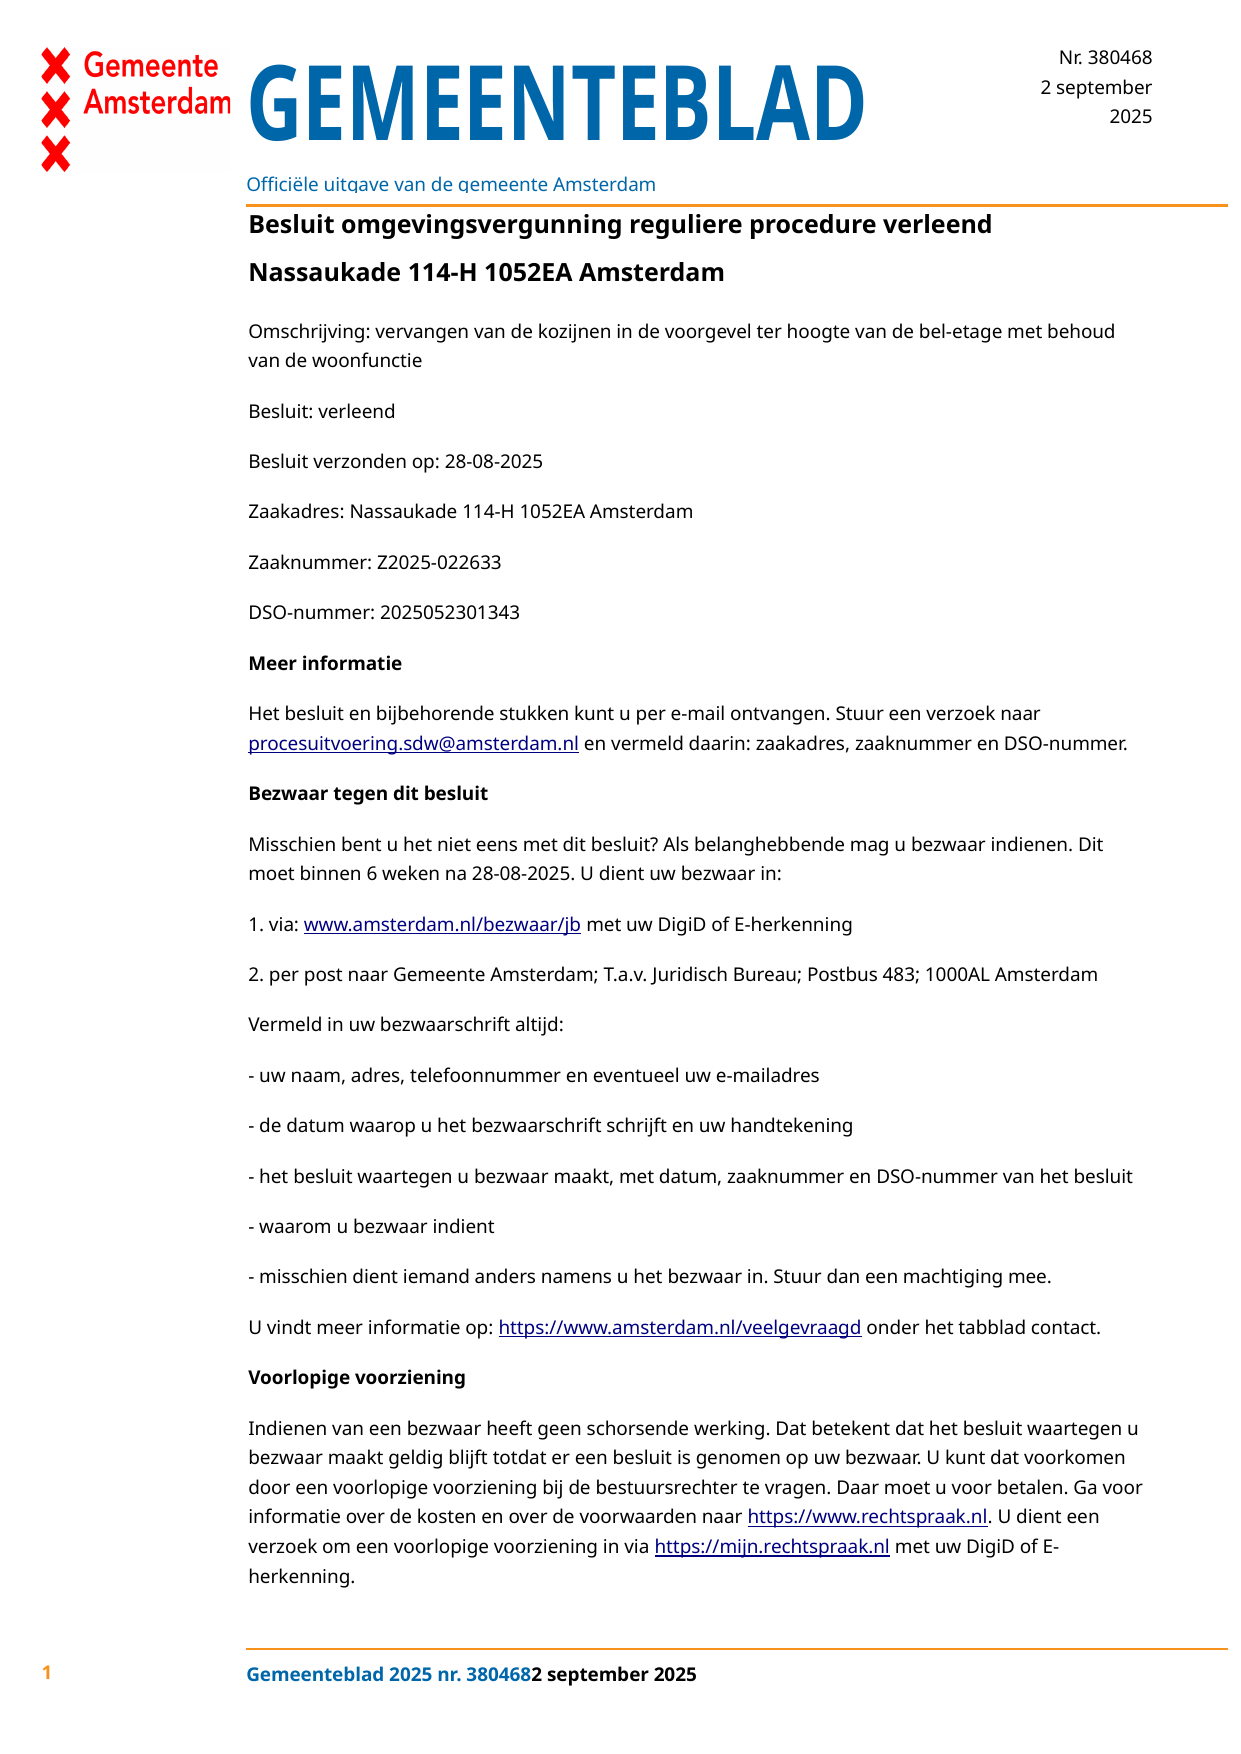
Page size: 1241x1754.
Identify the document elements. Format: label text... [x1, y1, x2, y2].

text Meer informatie [248, 650, 1152, 676]
text Omschrijving: vervangen van de kozijnen in de voorgevel ter hoogte van de bel-etage met behoud van de woonfunctie [248, 318, 1152, 373]
picture [41, 47, 231, 172]
text Besluit omgevingsvergunning reguliere procedure verleend Nassaukade 114-H 1052EA Amsterdam [248, 207, 1152, 288]
text Voorlopige voorziening [248, 1364, 1152, 1390]
text Misschien bent u het niet eens met dit besluit? Als belanghebbende mag u bezwaar indienen. Dit moet binnen 6 weken na 28-08-2025. U dient uw bezwaar in: [248, 831, 1152, 886]
text Het besluit en bijbehorende stukken kunt u per e-mail ontvangen. Stuur een verzoek naar procesuitvoering.sdw@amsterdam.nl en vermeld daarin: zaakadres, zaaknummer en DSO-nummer. [248, 700, 1152, 756]
text - uw naam, adres, telefoonnummer en eventueel uw e-mailadres [248, 1062, 1152, 1088]
text - misschien dient iemand anders namens u het bezwaar in. Stuur dan een machtiging mee. [248, 1264, 1152, 1289]
text 2. per post naar Gemeente Amsterdam; T.a.v. Juridisch Bureau; Postbus 483; 1000AL Amsterdam [248, 961, 1152, 987]
text Vermeld in uw bezwaarschrift altijd: [248, 1012, 1152, 1037]
text 1. via: www.amsterdam.nl/bezwaar/jb met uw DigiD of E-herkenning [248, 911, 1152, 937]
text - de datum waarop u het bezwaarschrift schrijft en uw handtekening [248, 1112, 1152, 1138]
text Besluit: verleend [248, 398, 1152, 424]
text Bezwaar tegen dit besluit [248, 780, 1152, 806]
text - het besluit waartegen u bezwaar maakt, met datum, zaaknummer en DSO-nummer van het besluit [248, 1163, 1152, 1189]
text Zaakadres: Nassaukade 114-H 1052EA Amsterdam [248, 499, 1152, 524]
text Besluit verzonden op: 28-08-2025 [248, 448, 1152, 474]
text Zaaknummer: Z2025-022633 [248, 549, 1152, 575]
text Indienen van een bezwaar heeft geen schorsende werking. Dat betekent dat het besluit waartegen u bezwaar maakt geldig blijft totdat er een besluit is genomen op uw bezwaar. U kunt dat voorkomen door een voorlopige voorziening bij de bestuursrechter te vragen. Daar moet u voor betalen. Ga voor informatie over de kosten en over de voorwaarden naar https://www.rechtspraak.nl. U dient een verzoek om een voorlopige voorziening in via https://mijn.rechtspraak.nl met uw DigiD of E-herkenning. [248, 1415, 1152, 1589]
text DSO-nummer: 2025052301343 [248, 599, 1152, 625]
text U vindt meer informatie op: https://www.amsterdam.nl/veelgevraagd onder het tabblad contact. [248, 1314, 1152, 1340]
text - waarom u bezwaar indient [248, 1213, 1152, 1239]
